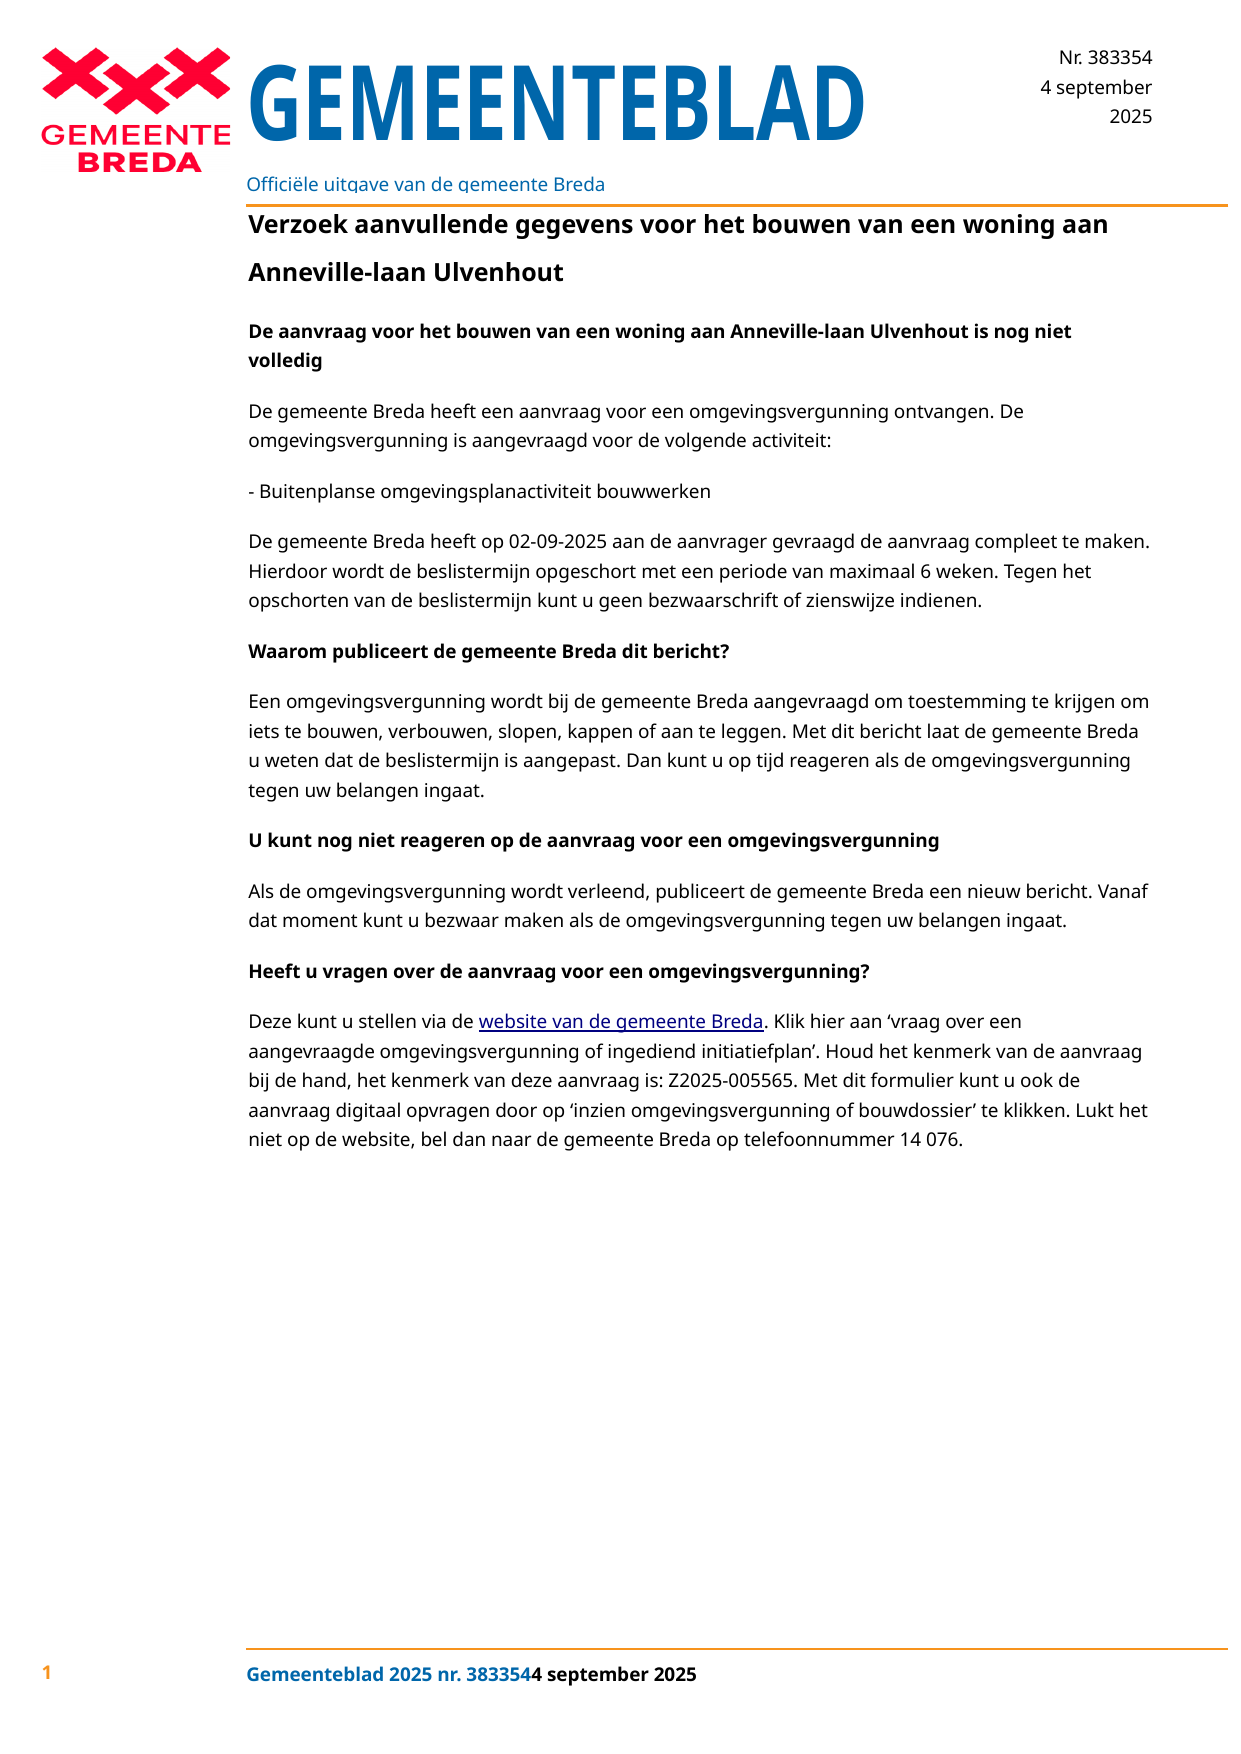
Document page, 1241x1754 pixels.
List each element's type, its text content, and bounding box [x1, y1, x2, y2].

text Waarom publiceert de gemeente Breda dit bericht? [248, 638, 1152, 664]
text De gemeente Breda heeft een aanvraag voor een omgevingsvergunning ontvangen. De omgevingsvergunning is aangevraagd voor de volgende activiteit: [248, 398, 1152, 453]
text Een omgevingsvergunning wordt bij de gemeente Breda aangevraagd om toestemming te krijgen om iets te bouwen, verbouwen, slopen, kappen of aan te leggen. Met dit bericht laat de gemeente Breda u weten dat de beslistermijn is aangepast. Dan kunt u op tijd reageren als de omgevingsvergunning tegen uw belangen ingaat. [248, 688, 1152, 803]
text De gemeente Breda heeft op 02-09-2025 aan de aanvrager gevraagd de aanvraag compleet te maken. Hierdoor wordt de beslistermijn opgeschort met een periode van maximaal 6 weken. Tegen het opschorten van de beslistermijn kunt u geen bezwaarschrift of zienswijze indienen. [248, 528, 1152, 613]
text - Buitenplanse omgevingsplanactiviteit bouwwerken [248, 478, 1152, 504]
text Verzoek aanvullende gegevens voor het bouwen van een woning aan Anneville-laan Ulvenhout [248, 207, 1152, 288]
text Deze kunt u stellen via de website van de gemeente Breda. Klik hier aan ‘vraag over een aangevraagde omgevingsvergunning of ingediend initiatiefplan’. Houd het kenmerk van de aanvraag bij de hand, het kenmerk van deze aanvraag is: Z2025-005565. Met dit formulier kunt u ook de aanvraag digitaal opvragen door op ‘inzien omgevingsvergunning of bouwdossier’ te klikken. Lukt het niet op de website, bel dan naar de gemeente Breda op telefoonnummer 14 076. [248, 1008, 1152, 1152]
text De aanvraag voor het bouwen van een woning aan Anneville-laan Ulvenhout is nog niet volledig [248, 318, 1152, 373]
text Heeft u vragen over de aanvraag voor een omgevingsvergunning? [248, 958, 1152, 984]
picture [41, 47, 231, 172]
text U kunt nog niet reageren op de aanvraag voor een omgevingsvergunning [248, 827, 1152, 853]
text Als de omgevingsvergunning wordt verleend, publiceert de gemeente Breda een nieuw bericht. Vanaf dat moment kunt u bezwaar maken als de omgevingsvergunning tegen uw belangen ingaat. [248, 878, 1152, 933]
